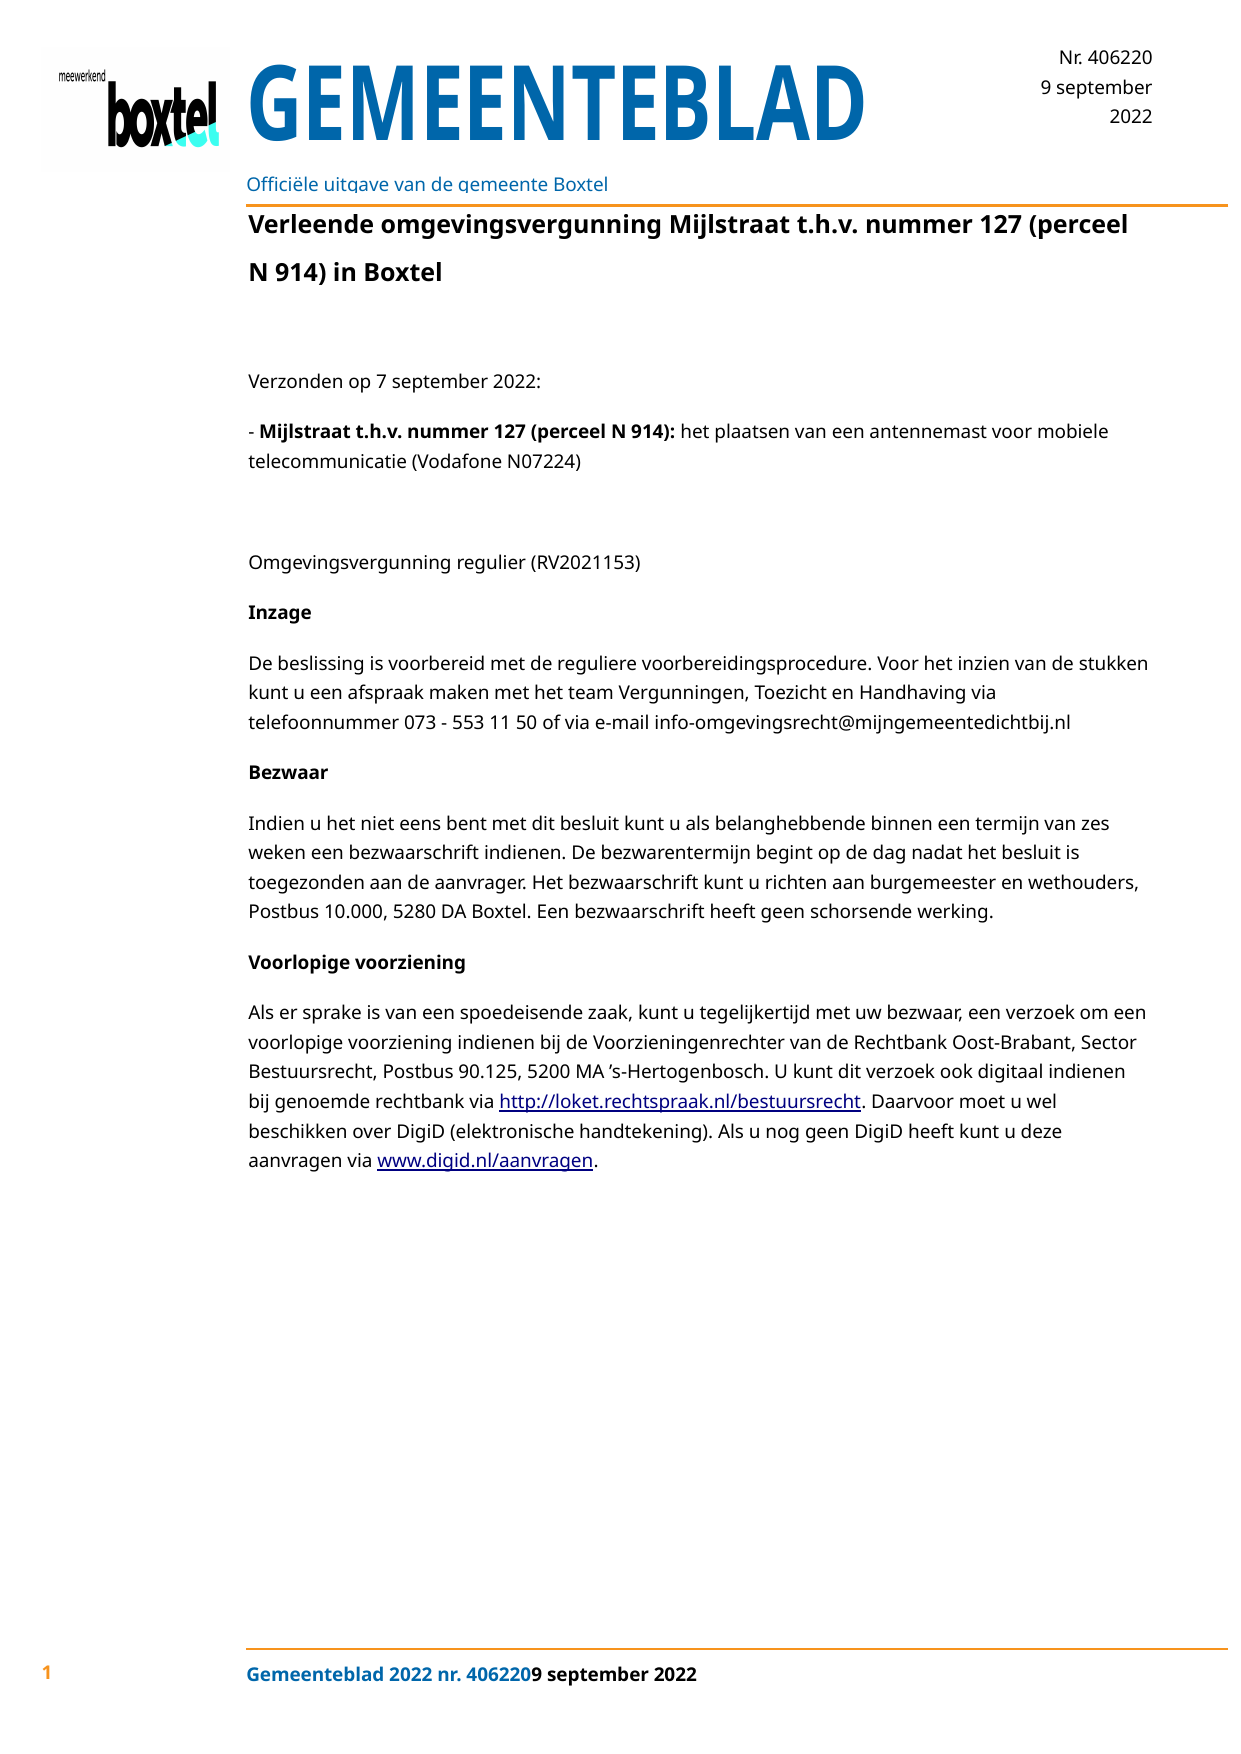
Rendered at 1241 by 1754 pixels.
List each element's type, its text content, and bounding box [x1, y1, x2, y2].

text Verleende omgevingsvergunning Mijlstraat t.h.v. nummer 127 (perceel N 914) in Boxtel [248, 207, 1152, 288]
text Verzonden op 7 september 2022: [248, 368, 1152, 394]
text De beslissing is voorbereid met de reguliere voorbereidingsprocedure. Voor het inzien van de stukken kunt u een afspraak maken met het team Vergunningen, Toezicht en Handhaving via telefoonnummer 073 - 553 11 50 of via e-mail info-omgevingsrecht@mijngemeentedichtbij.nl [248, 650, 1152, 735]
text Als er sprake is van een spoedeisende zaak, kunt u tegelijkertijd met uw bezwaar, een verzoek om een voorlopige voorziening indienen bij de Voorzieningenrechter van de Rechtbank Oost-Brabant, Sector Bestuursrecht, Postbus 90.125, 5200 MA ’s-Hertogenbosch. U kunt dit verzoek ook digitaal indienen bij genoemde rechtbank via http://loket.rechtspraak.nl/bestuursrecht. Daarvoor moet u wel beschikken over DigiD (elektronische handtekening). Als u nog geen DigiD heeft kunt u deze aanvragen via www.digid.nl/aanvragen. [248, 999, 1152, 1173]
picture [41, 47, 231, 172]
text Omgevingsvergunning regulier (RV2021153) [248, 549, 1152, 575]
text Voorlopige voorziening [248, 949, 1152, 975]
text Bezwaar [248, 759, 1152, 785]
text Indien u het niet eens bent met dit besluit kunt u als belanghebbende binnen een termijn van zes weken een bezwaarschrift indienen. De bezwarentermijn begint op de dag nadat het besluit is toegezonden aan de aanvrager. Het bezwaarschrift kunt u richten aan burgemeester en wethouders, Postbus 10.000, 5280 DA Boxtel. Een bezwaarschrift heeft geen schorsende werking. [248, 810, 1152, 924]
text - Mijlstraat t.h.v. nummer 127 (perceel N 914): het plaatsen van een antennemast voor mobiele telecommunicatie (Vodafone N07224) [248, 419, 1152, 474]
text Inzage [248, 599, 1152, 625]
